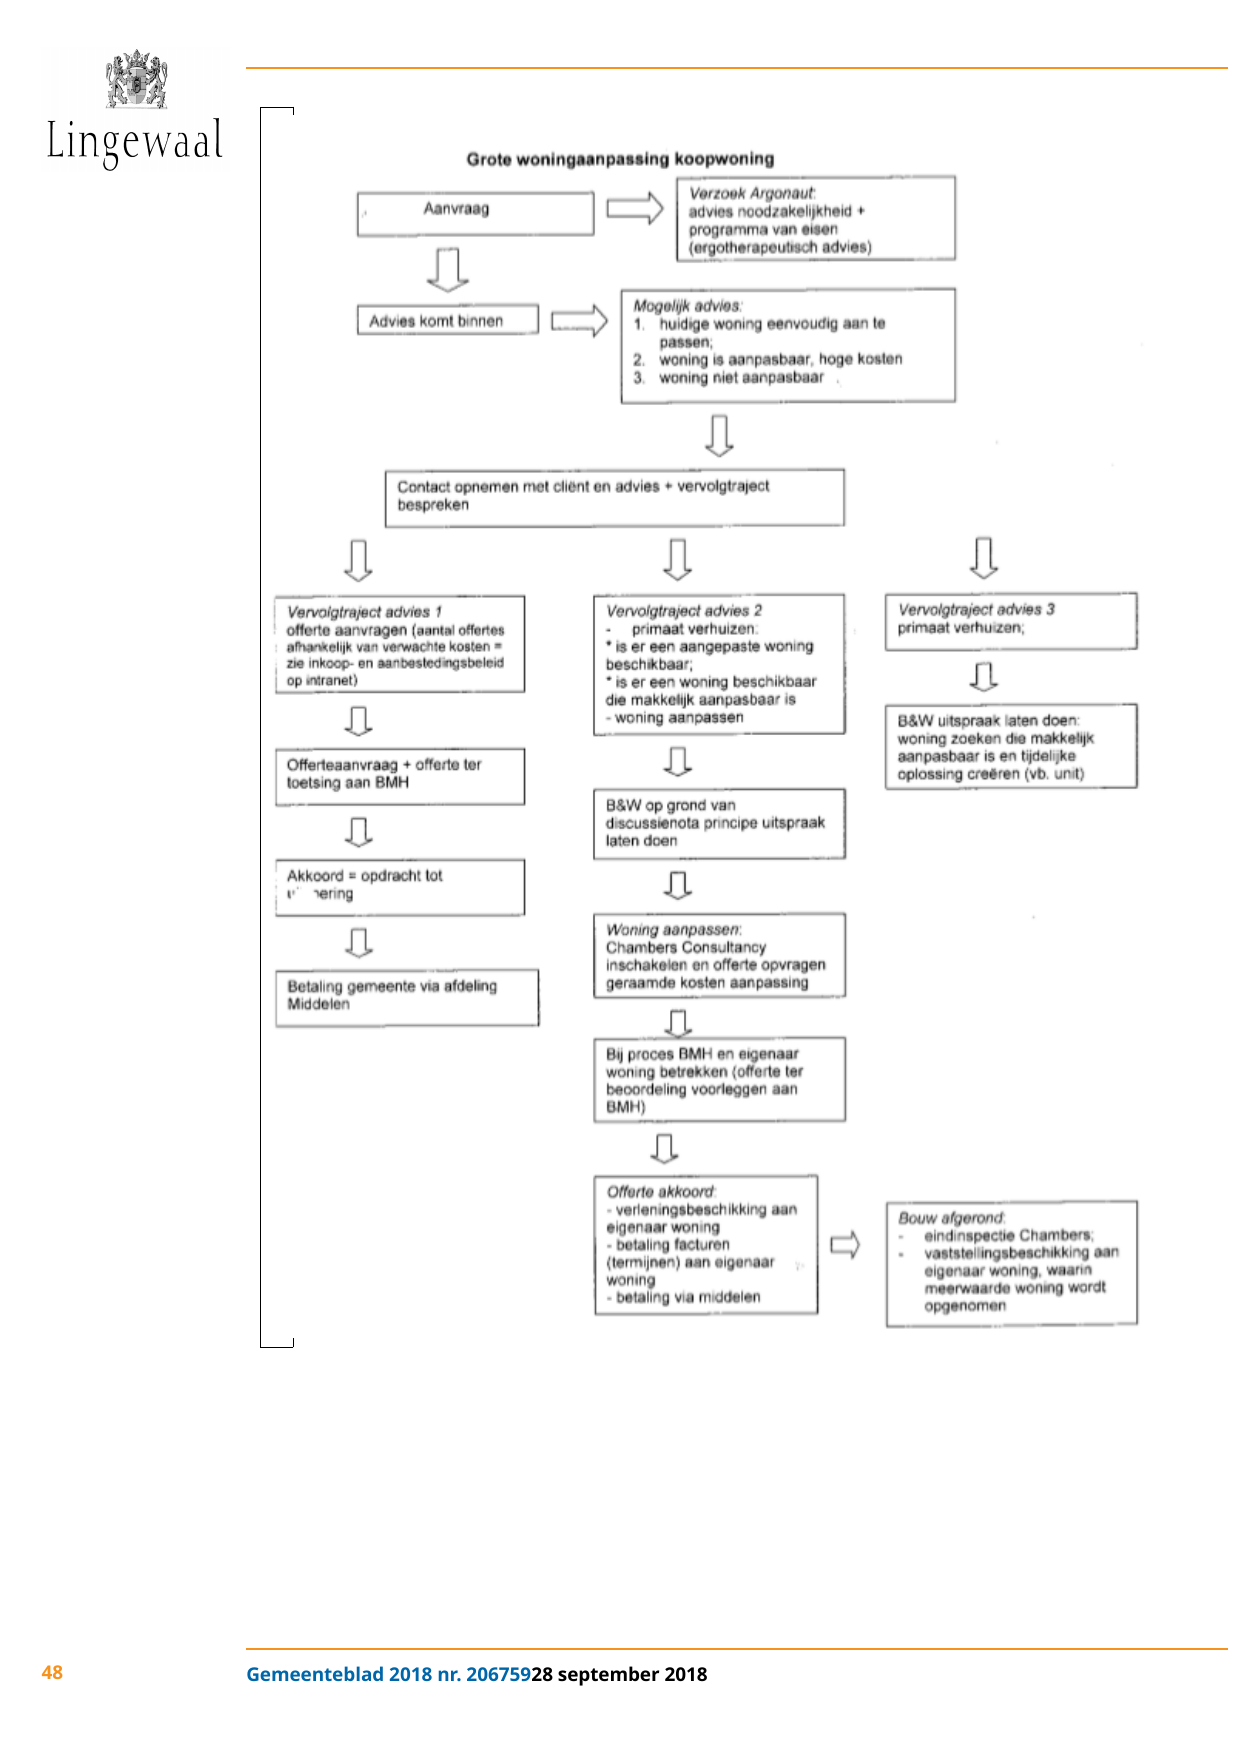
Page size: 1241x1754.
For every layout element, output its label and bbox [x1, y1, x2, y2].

picture [268, 115, 1155, 1338]
picture [41, 47, 231, 172]
